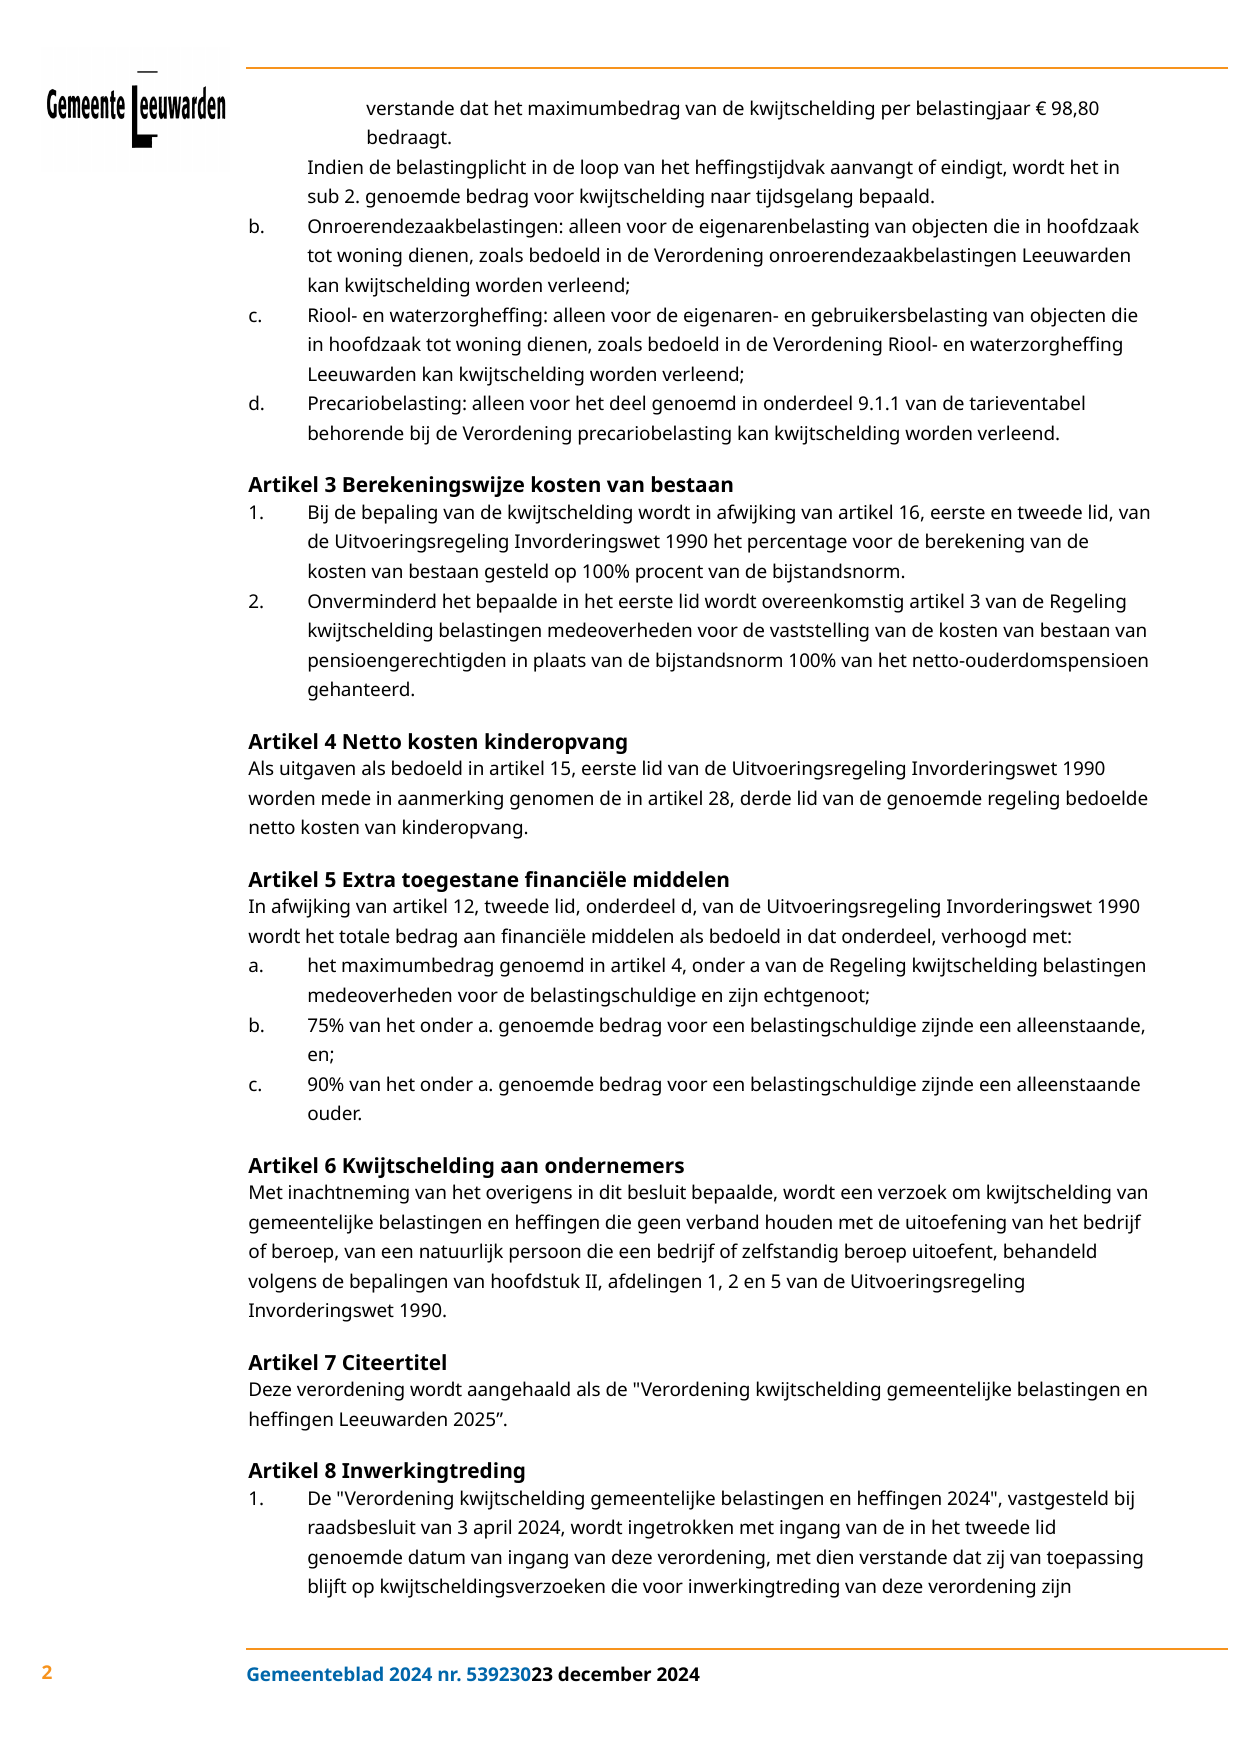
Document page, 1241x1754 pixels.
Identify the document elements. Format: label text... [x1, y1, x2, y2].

text Artikel 4 Netto kosten kinderopvang [248, 727, 1152, 755]
list het maximumbedrag genoemd in artikel 4, onder a van de Regeling kwijtschelding belastingen medeoverheden voor de belastingschuldige en zijn echtgenoot; [248, 953, 1152, 1008]
picture [41, 47, 231, 172]
text Deze verordening wordt aangehaald als de "Verordening kwijtschelding gemeentelijke belastingen en heffingen Leeuwarden 2025”. [248, 1377, 1152, 1432]
list Onroerendezaakbelastingen: alleen voor de eigenarenbelasting van objecten die in hoofdzaak tot woning dienen, zoals bedoeld in de Verordening onroerendezaakbelastingen Leeuwarden kan kwijtschelding worden verleend; [248, 213, 1152, 298]
list Riool- en waterzorgheffing: alleen voor de eigenaren- en gebruikersbelasting van objecten die in hoofdzaak tot woning dienen, zoals bedoeld in de Verordening Riool- en waterzorgheffing Leeuwarden kan kwijtschelding worden verleend; [248, 302, 1152, 387]
text In afwijking van artikel 12, tweede lid, onderdeel d, van de Uitvoeringsregeling Invorderingswet 1990 wordt het totale bedrag aan financiële middelen als bedoeld in dat onderdeel, verhoogd met: [248, 893, 1152, 949]
text Als uitgaven als bedoeld in artikel 15, eerste lid van de Uitvoeringsregeling Invorderingswet 1990 worden mede in aanmerking genomen de in artikel 28, derde lid van de genoemde regeling bedoelde netto kosten van kinderopvang. [248, 755, 1152, 840]
text Artikel 3 Berekeningswijze kosten van bestaan [248, 471, 1152, 499]
text Artikel 5 Extra toegestane financiële middelen [248, 865, 1152, 893]
list Onverminderd het bepaalde in het eerste lid wordt overeenkomstig artikel 3 van de Regeling kwijtschelding belastingen medeoverheden voor de vaststelling van de kosten van bestaan van pensioengerechtigden in plaats van de bijstandsnorm 100% van het netto-ouderdomspensioen gehanteerd. [248, 588, 1152, 702]
list 90% van het onder a. genoemde bedrag voor een belastingschuldige zijnde een alleenstaande ouder. [248, 1071, 1152, 1126]
list De "Verordening kwijtschelding gemeentelijke belastingen en heffingen 2024", vastgesteld bij raadsbesluit van 3 april 2024, wordt ingetrokken met ingang van de in het tweede lid genoemde datum van ingang van deze verordening, met dien verstande dat zij van toepassing blijft op kwijtscheldingsverzoeken die voor inwerkingtreding van deze verordening zijn [248, 1485, 1152, 1599]
list Precariobelasting: alleen voor het deel genoemd in onderdeel 9.1.1 van de tarieventabel behorende bij de Verordening precariobelasting kan kwijtschelding worden verleend. [248, 391, 1152, 446]
text Met inachtneming van het overigens in dit besluit bepaalde, wordt een verzoek om kwijtschelding van gemeentelijke belastingen en heffingen die geen verband houden met de uitoefening van het bedrijf of beroep, van een natuurlijk persoon die een bedrijf of zelfstandig beroep uitoefent, behandeld volgens de bepalingen van hoofdstuk II, afdelingen 1, 2 en 5 van de Uitvoeringsregeling Invorderingswet 1990. [248, 1179, 1152, 1323]
list Indien de belastingplicht in de loop van het heffingstijdvak aanvangt of eindigt, wordt het in sub 2. genoemde bedrag voor kwijtschelding naar tijdsgelang bepaald. [248, 154, 1152, 209]
list Bij de bepaling van de kwijtschelding wordt in afwijking van artikel 16, eerste en tweede lid, van de Uitvoeringsregeling Invorderingswet 1990 het percentage voor de berekening van de kosten van bestaan gesteld op 100% procent van de bijstandsnorm. [248, 499, 1152, 584]
list verstande dat het maximumbedrag van de kwijtschelding per belastingjaar € 98,80 bedraagt. [307, 95, 1152, 150]
text Artikel 6 Kwijtschelding aan ondernemers [248, 1151, 1152, 1179]
list 75% van het onder a. genoemde bedrag voor een belastingschuldige zijnde een alleenstaande, en; [248, 1012, 1152, 1067]
text Artikel 8 Inwerkingtreding [248, 1457, 1152, 1485]
text Artikel 7 Citeertitel [248, 1348, 1152, 1377]
